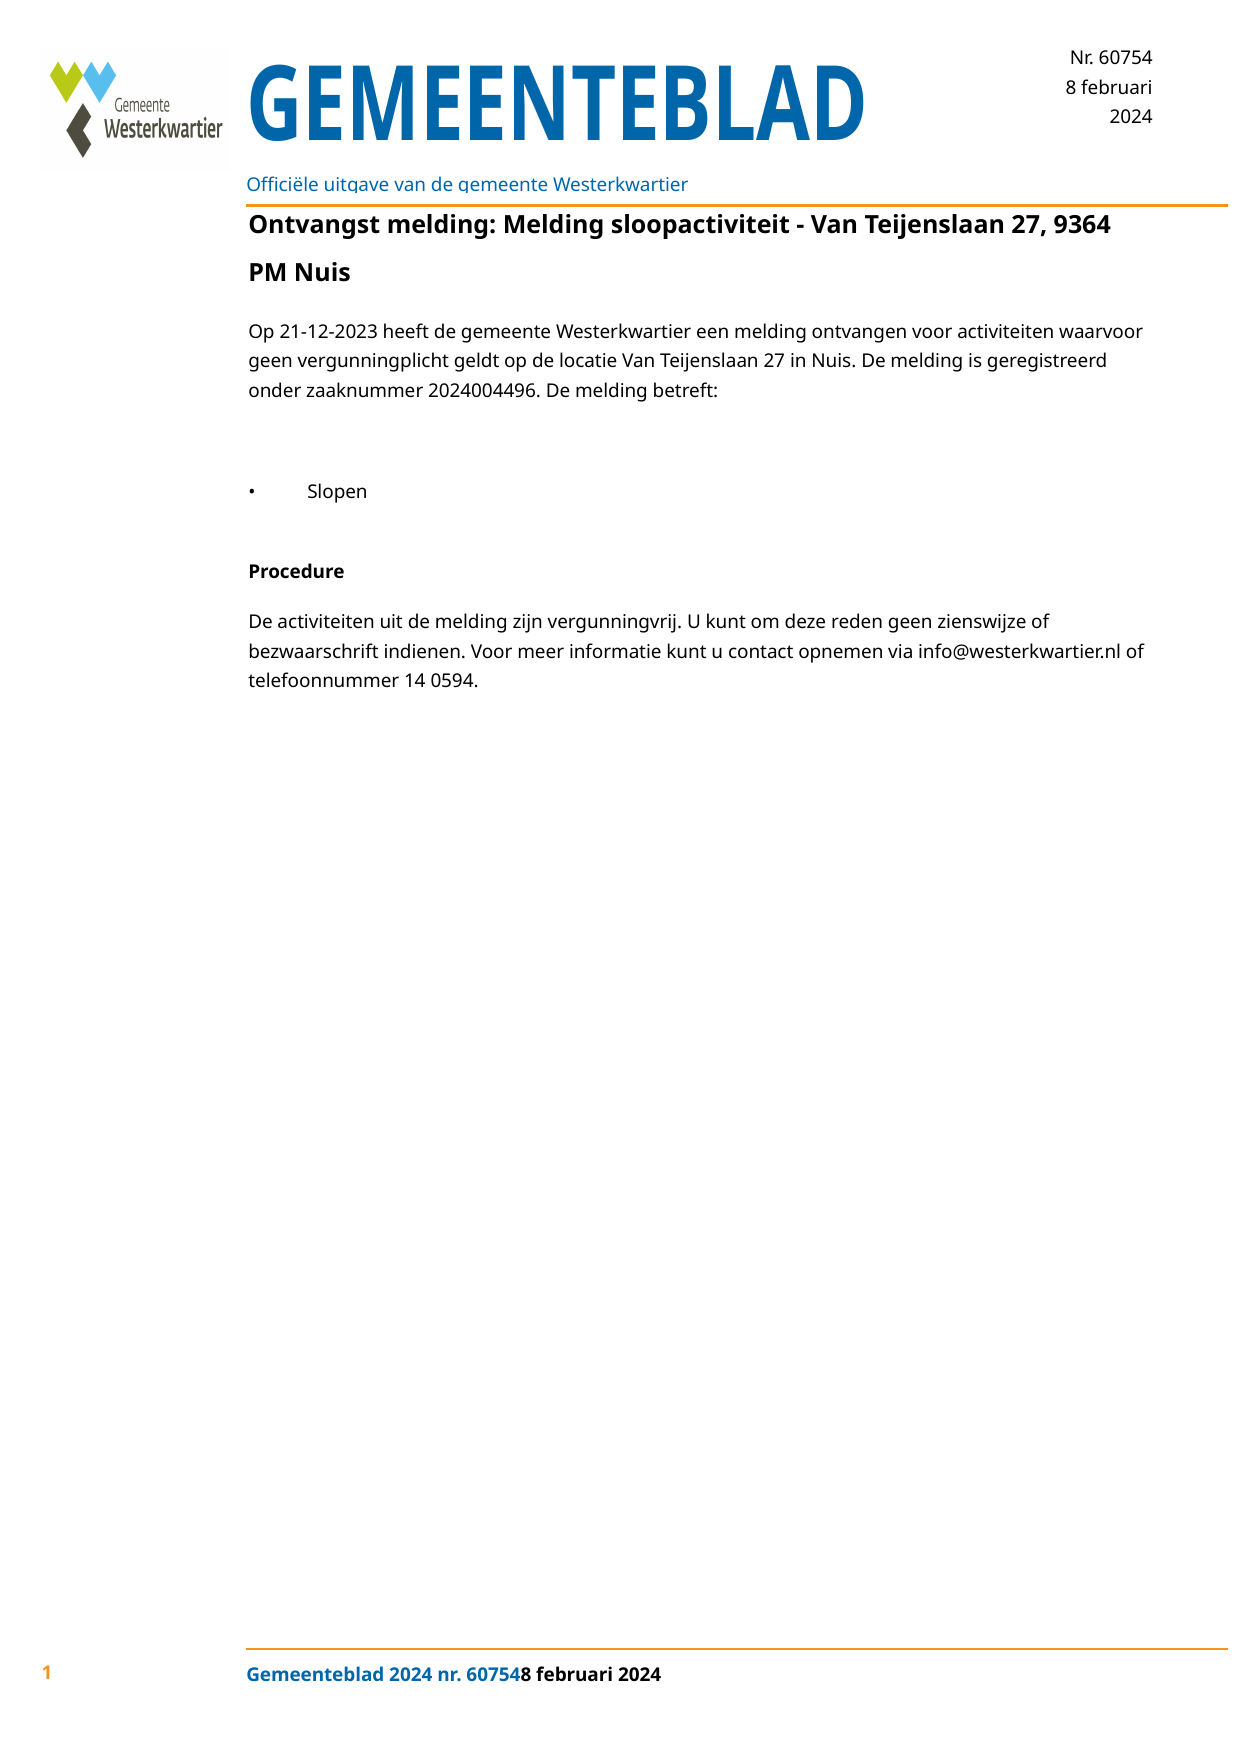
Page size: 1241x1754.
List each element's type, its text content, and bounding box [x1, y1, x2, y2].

list Slopen [248, 478, 1152, 504]
text Op 21-12-2023 heeft de gemeente Westerkwartier een melding ontvangen voor activiteiten waarvoor geen vergunningplicht geldt op de locatie Van Teijenslaan 27 in Nuis. De melding is geregistreerd onder zaaknummer 2024004496. De melding betreft: [248, 318, 1152, 403]
text Procedure [248, 558, 1152, 584]
text Ontvangst melding: Melding sloopactiviteit - Van Teijenslaan 27, 9364 PM Nuis [248, 207, 1152, 288]
picture [41, 47, 231, 172]
text De activiteiten uit de melding zijn vergunningvrij. U kunt om deze reden geen zienswijze of bezwaarschrift indienen. Voor meer informatie kunt u contact opnemen via info@westerkwartier.nl of telefoonnummer 14 0594. [248, 608, 1152, 693]
